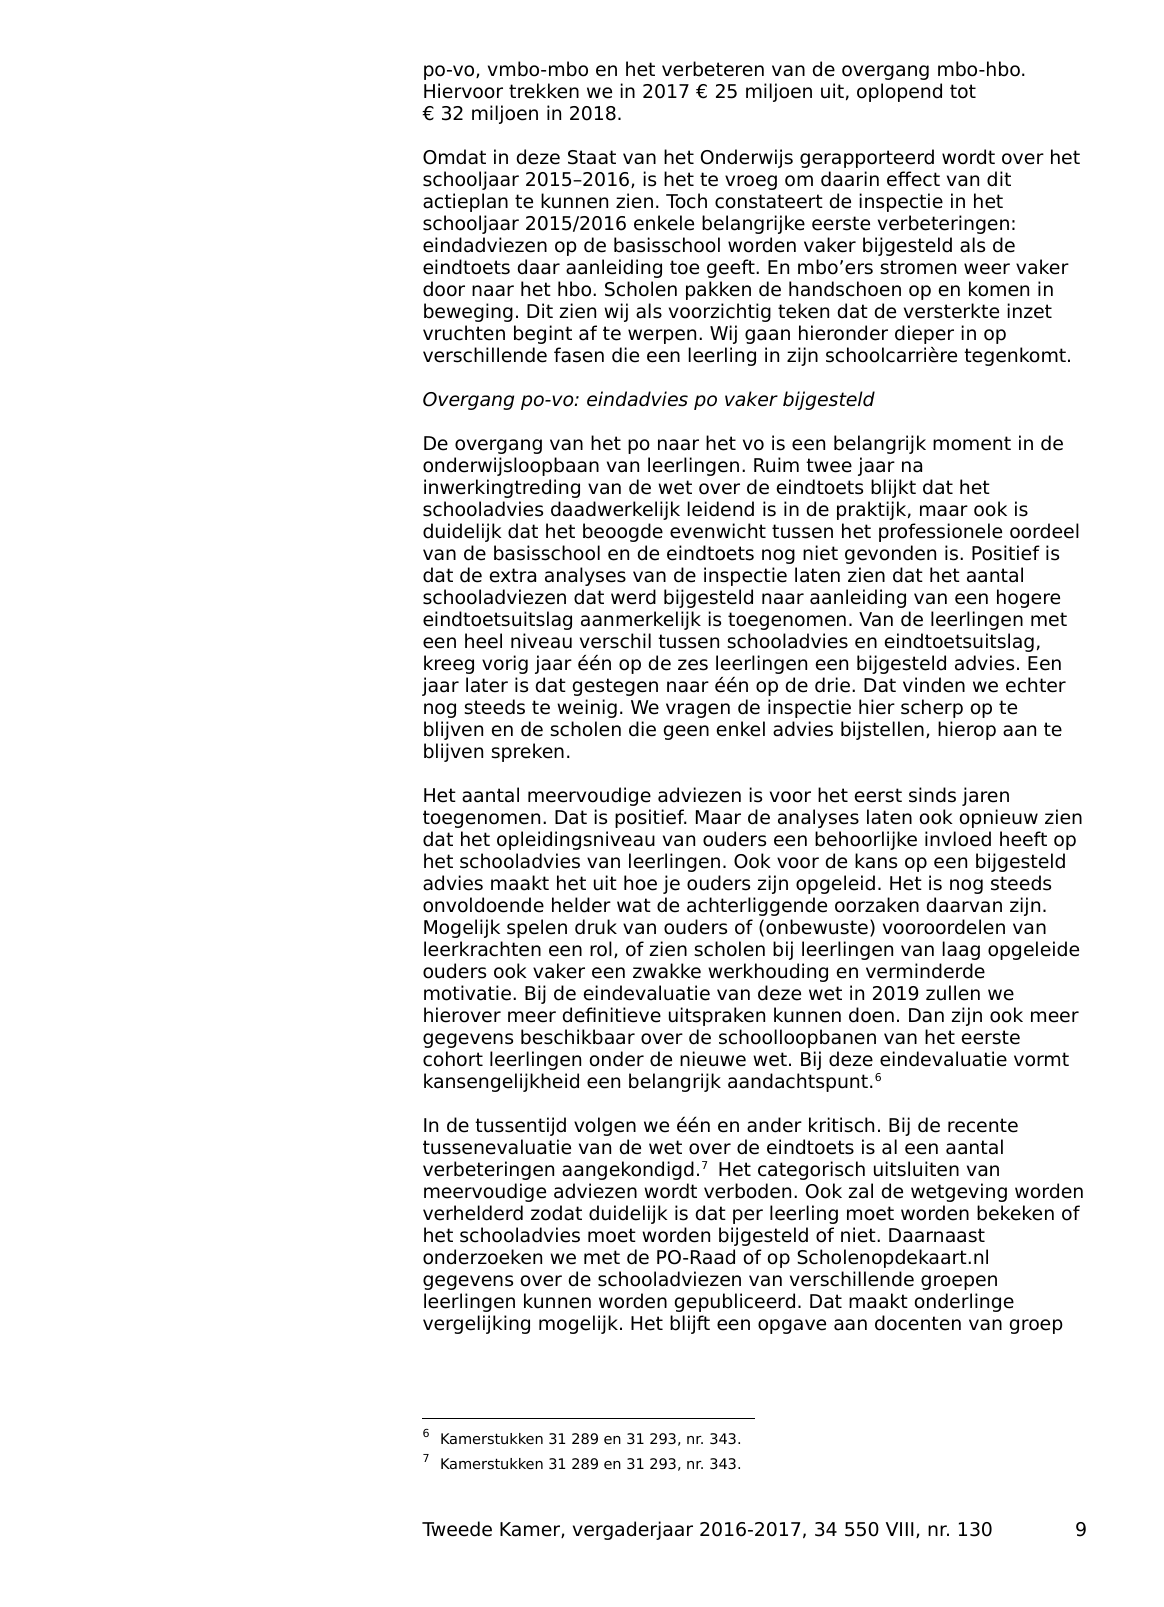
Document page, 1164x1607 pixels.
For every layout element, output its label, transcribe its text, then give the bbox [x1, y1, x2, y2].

text De overgang van het po naar het vo is een belangrijk moment in de onderwijsloopbaan van leerlingen. Ruim twee jaar na inwerkingtreding van de wet over de eindtoets blijkt dat het schooladvies daadwerkelijk leidend is in de praktijk, maar ook is duidelijk dat het beoogde evenwicht tussen het professionele oordeel van de basisschool en de eindtoets nog niet gevonden is. Positief is dat de extra analyses van de inspectie laten zien dat het aantal schooladviezen dat werd bijgesteld naar aanleiding van een hogere eindtoetsuitslag aanmerkelijk is toegenomen. Van de leerlingen met een heel niveau verschil tussen schooladvies en eindtoetsuitslag, kreeg vorig jaar één op de zes leerlingen een bijgesteld advies. Een jaar later is dat gestegen naar één op de drie. Dat vinden we echter nog steeds te weinig. We vragen de inspectie hier scherp op te blijven en de scholen die geen enkel advies bijstellen, hierop aan te blijven spreken. [422, 433, 1087, 763]
text Het aantal meervoudige adviezen is voor het eerst sinds jaren toegenomen. Dat is positief. Maar de analyses laten ook opnieuw zien dat het opleidingsniveau van ouders een behoorlijke invloed heeft op het schooladvies van leerlingen. Ook voor de kans op een bijgesteld advies maakt het uit hoe je ouders zijn opgeleid. Het is nog steeds onvoldoende helder wat de achterliggende oorzaken daarvan zijn. Mogelijk spelen druk van ouders of (onbewuste) vooroordelen van leerkrachten een rol, of zien scholen bij leerlingen van laag opgeleide ouders ook vaker een zwakke werkhouding en verminderde motivatie. Bij de eindevaluatie van deze wet in 2019 zullen we hierover meer definitieve uitspraken kunnen doen. Dan zijn ook meer gegevens beschikbaar over de schoolloopbanen van het eerste cohort leerlingen onder de nieuwe wet. Bij deze eindevaluatie vormt kansengelijkheid een belangrijk aandachtspunt. [422, 785, 1087, 1093]
text In de tussentijd volgen we één en ander kritisch. Bij de recente tussenevaluatie van de wet over de eindtoets is al een aantal verbeteringen aangekondigd. Het categorisch uitsluiten van meervoudige adviezen wordt verboden. Ook zal de wetgeving worden verhelderd zodat duidelijk is dat per leerling moet worden bekeken of het schooladvies moet worden bijgesteld of niet. Daarnaast onderzoeken we met de PO-Raad of op Scholenopdekaart.nl gegevens over de schooladviezen van verschillende groepen leerlingen kunnen worden gepubliceerd. Dat maakt onderlinge vergelijking mogelijk. Het blijft een opgave aan docenten van groep [422, 1115, 1087, 1335]
text Kamerstukken 31 289 en 31 293, nr. 343. [422, 1452, 1087, 1474]
text Omdat in deze Staat van het Onderwijs gerapporteerd wordt over het schooljaar 2015–2016, is het te vroeg om daarin effect van dit actieplan te kunnen zien. Toch constateert de inspectie in het schooljaar 2015/2016 enkele belangrijke eerste verbeteringen: eindadviezen op de basisschool worden vaker bijgesteld als de eindtoets daar aanleiding toe geeft. En mbo’ers stromen weer vaker door naar het hbo. Scholen pakken de handschoen op en komen in beweging. Dit zien wij als voorzichtig teken dat de versterkte inzet vruchten begint af te werpen. Wij gaan hieronder dieper in op verschillende fasen die een leerling in zijn schoolcarrière tegenkomt. [422, 147, 1087, 367]
text po-vo, vmbo-mbo en het verbeteren van de overgang mbo-hbo. Hiervoor trekken we in 2017 € 25 miljoen uit, oplopend tot € 32 miljoen in 2018. [422, 59, 1087, 125]
subtitle Overgang po-vo: eindadvies po vaker bijgesteld [422, 389, 1087, 411]
text Kamerstukken 31 289 en 31 293, nr. 343. [422, 1427, 1087, 1449]
